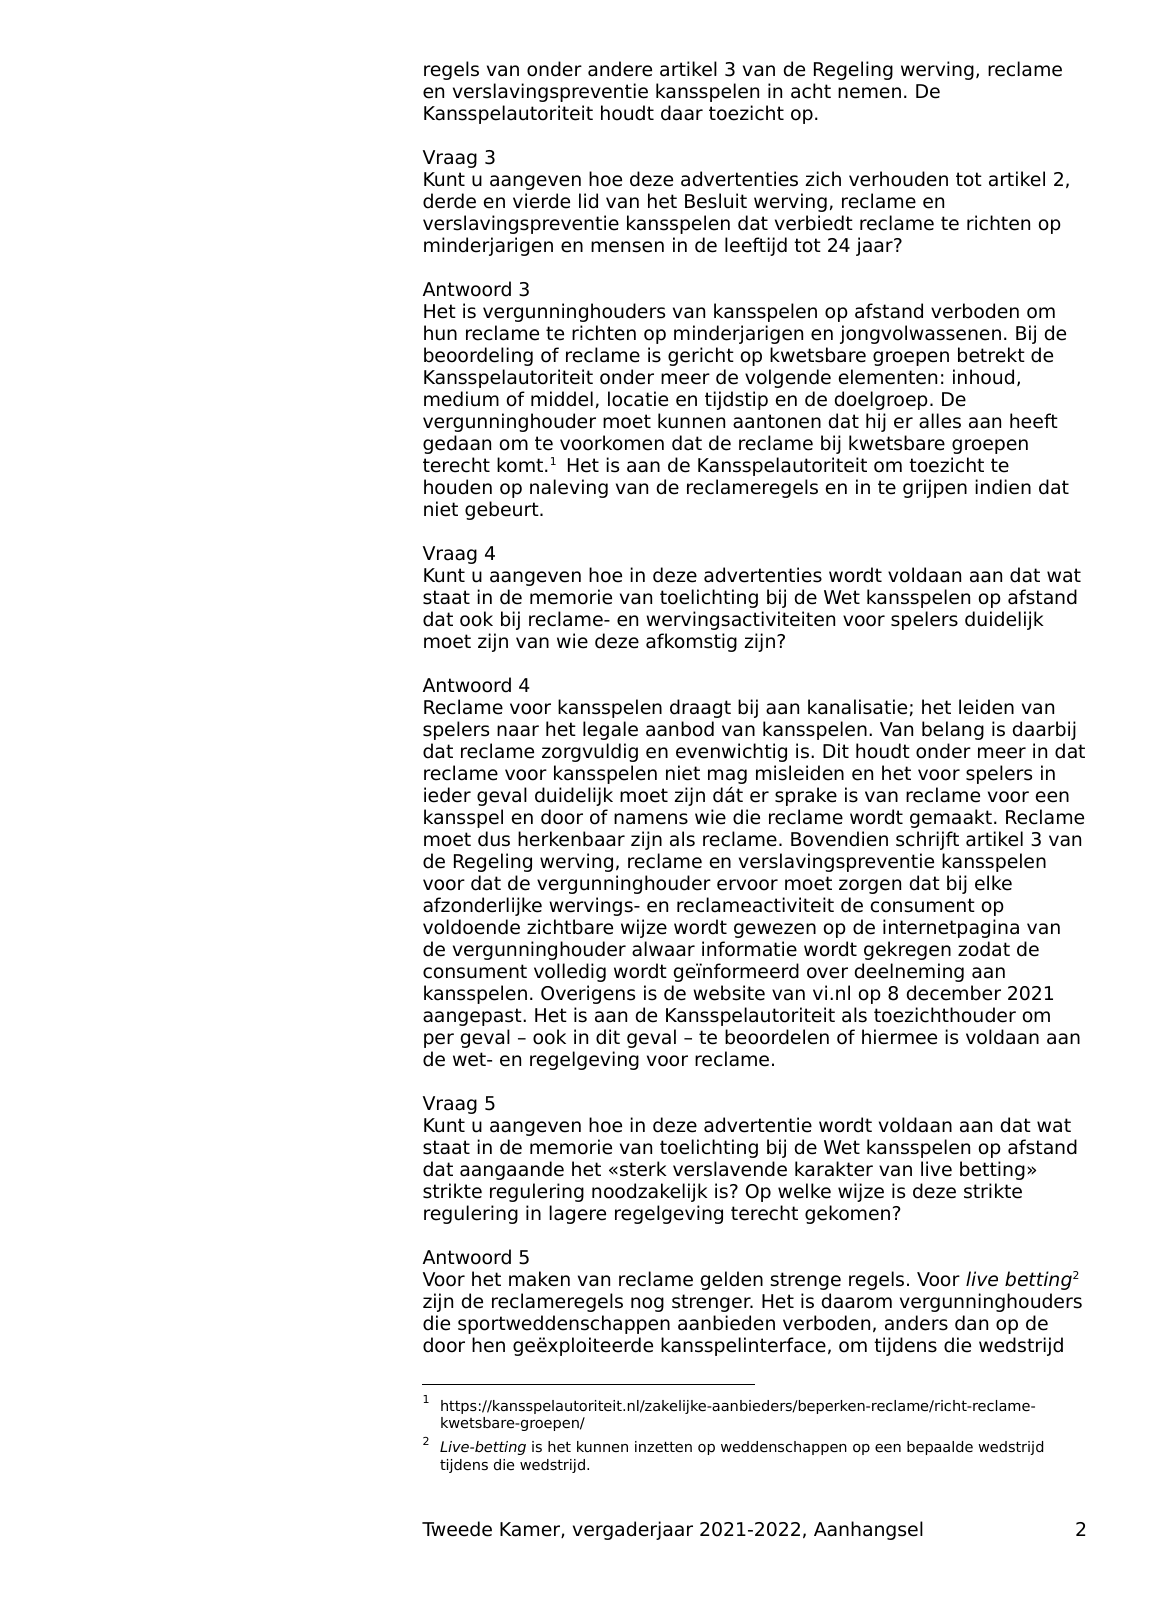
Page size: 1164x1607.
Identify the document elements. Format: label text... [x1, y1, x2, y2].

text Voor het maken van reclame gelden strenge regels. Voor live betting zijn de reclameregels nog strenger. Het is daarom vergunninghouders die sportweddenschappen aanbieden verboden, anders dan op de door hen geëxploiteerde kansspelinterface, om tijdens die wedstrijd [422, 1269, 1087, 1357]
text Het is vergunninghouders van kansspelen op afstand verboden om hun reclame te richten op minderjarigen en jongvolwassenen. Bij de beoordeling of reclame is gericht op kwetsbare groepen betrekt de Kansspelautoriteit onder meer de volgende elementen: inhoud, medium of middel, locatie en tijdstip en de doelgroep. De vergunninghouder moet kunnen aantonen dat hij er alles aan heeft gedaan om te voorkomen dat de reclame bij kwetsbare groepen terecht komt. Het is aan de Kansspelautoriteit om toezicht te houden op naleving van de reclameregels en in te grijpen indien dat niet gebeurt. [422, 301, 1087, 521]
text Vraag 5 [422, 1093, 1087, 1115]
text Kunt u aangeven hoe in deze advertenties wordt voldaan aan dat wat staat in de memorie van toelichting bij de Wet kansspelen op afstand dat ook bij reclame- en wervingsactiviteiten voor spelers duidelijk moet zijn van wie deze afkomstig zijn? [422, 565, 1087, 653]
text Kunt u aangeven hoe in deze advertentie wordt voldaan aan dat wat staat in de memorie van toelichting bij de Wet kansspelen op afstand dat aangaande het «sterk verslavende karakter van live betting» strikte regulering noodzakelijk is? Op welke wijze is deze strikte regulering in lagere regelgeving terecht gekomen? [422, 1115, 1087, 1225]
text https://kansspelautoriteit.nl/zakelijke-aanbieders/beperken-reclame/richt-reclame-kwetsbare-groepen/ [422, 1393, 1087, 1432]
text Vraag 4 [422, 543, 1087, 565]
text Antwoord 3 [422, 279, 1087, 301]
text Vraag 3 [422, 147, 1087, 169]
text Antwoord 5 [422, 1247, 1087, 1269]
text Reclame voor kansspelen draagt bij aan kanalisatie; het leiden van spelers naar het legale aanbod van kansspelen. Van belang is daarbij dat reclame zorgvuldig en evenwichtig is. Dit houdt onder meer in dat reclame voor kansspelen niet mag misleiden en het voor spelers in ieder geval duidelijk moet zijn dát er sprake is van reclame voor een kansspel en door of namens wie die reclame wordt gemaakt. Reclame moet dus herkenbaar zijn als reclame. Bovendien schrijft artikel 3 van de Regeling werving, reclame en verslavingspreventie kansspelen voor dat de vergunninghouder ervoor moet zorgen dat bij elke afzonderlijke wervings- en reclameactiviteit de consument op voldoende zichtbare wijze wordt gewezen op de internetpagina van de vergunninghouder alwaar informatie wordt gekregen zodat de consument volledig wordt geïnformeerd over deelneming aan kansspelen. Overigens is de website van vi.nl op 8 december 2021 aangepast. Het is aan de Kansspelautoriteit als toezichthouder om per geval – ook in dit geval – te beoordelen of hiermee is voldaan aan de wet- en regelgeving voor reclame. [422, 697, 1087, 1071]
text Kunt u aangeven hoe deze advertenties zich verhouden tot artikel 2, derde en vierde lid van het Besluit werving, reclame en verslavingspreventie kansspelen dat verbiedt reclame te richten op minderjarigen en mensen in de leeftijd tot 24 jaar? [422, 169, 1087, 257]
text Antwoord 4 [422, 675, 1087, 697]
text Live-betting is het kunnen inzetten op weddenschappen op een bepaalde wedstrijd tijdens die wedstrijd. [422, 1435, 1087, 1474]
text regels van onder andere artikel 3 van de Regeling werving, reclame en verslavingspreventie kansspelen in acht nemen. De Kansspelautoriteit houdt daar toezicht op. [422, 59, 1087, 125]
